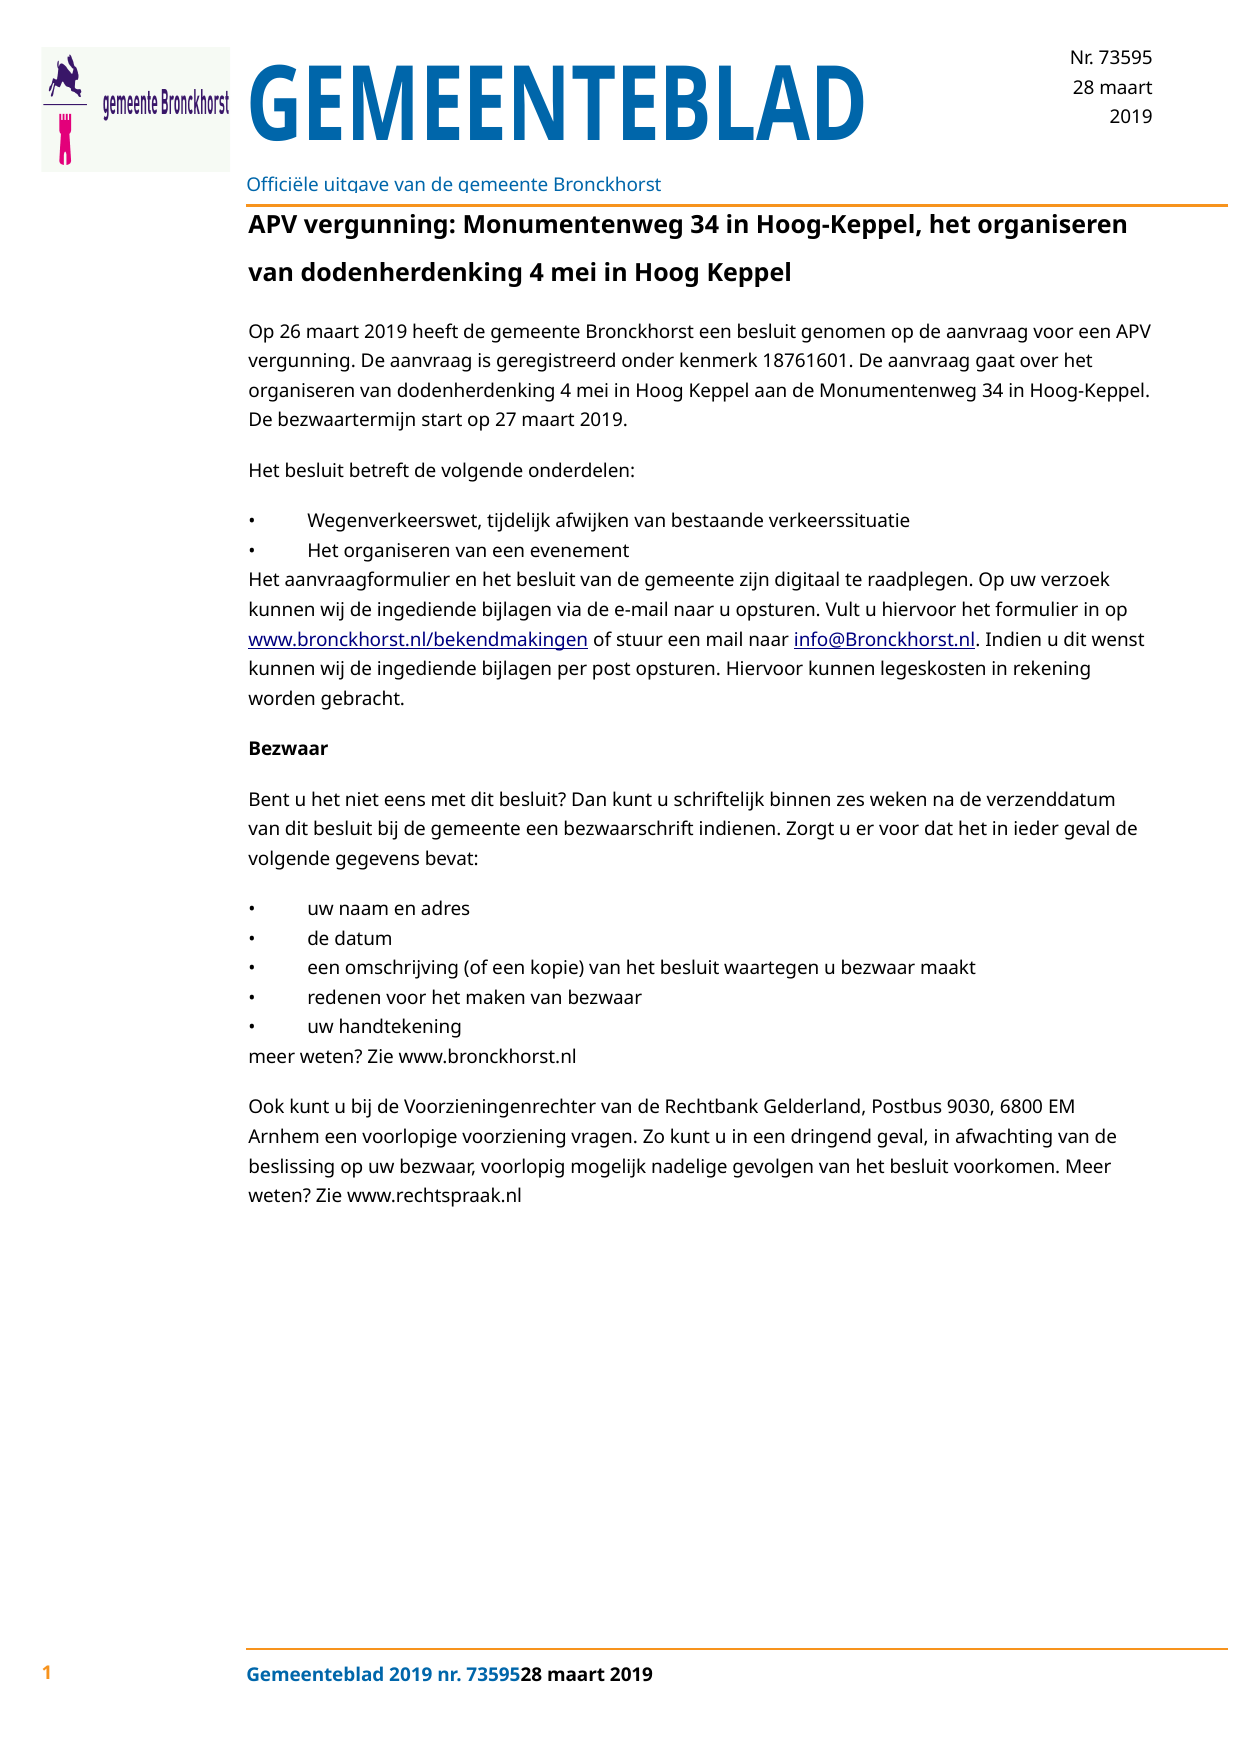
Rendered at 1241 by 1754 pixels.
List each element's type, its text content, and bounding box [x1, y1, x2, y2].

list een omschrijving (of een kopie) van het besluit waartegen u bezwaar maakt [248, 954, 1152, 980]
list uw handtekening [248, 1014, 1152, 1039]
text Op 26 maart 2019 heeft de gemeente Bronckhorst een besluit genomen op de aanvraag voor een APV vergunning. De aanvraag is geregistreerd onder kenmerk 18761601. De aanvraag gaat over het organiseren van dodenherdenking 4 mei in Hoog Keppel aan de Monumentenweg 34 in Hoog-Keppel. De bezwaartermijn start op 27 maart 2019. [248, 318, 1152, 432]
text Ook kunt u bij de Voorzieningenrechter van de Rechtbank Gelderland, Postbus 9030, 6800 EM Arnhem een voorlopige voorziening vragen. Zo kunt u in een dringend geval, in afwachting van de beslissing op uw bezwaar, voorlopig mogelijk nadelige gevolgen van het besluit voorkomen. Meer weten? Zie www.rechtspraak.nl [248, 1094, 1152, 1208]
text Bent u het niet eens met dit besluit? Dan kunt u schriftelijk binnen zes weken na de verzenddatum van dit besluit bij de gemeente een bezwaarschrift indienen. Zorgt u er voor dat het in ieder geval de volgende gegevens bevat: [248, 786, 1152, 871]
text Bezwaar [248, 735, 1152, 761]
text meer weten? Zie www.bronckhorst.nl [248, 1043, 1152, 1069]
list Wegenverkeerswet, tijdelijk afwijken van bestaande verkeerssituatie [248, 507, 1152, 533]
picture [41, 47, 231, 172]
list uw naam en adres [248, 895, 1152, 921]
text Het aanvraagformulier en het besluit van de gemeente zijn digitaal te raadplegen. Op uw verzoek kunnen wij de ingediende bijlagen via de e-mail naar u opsturen. Vult u hiervoor het formulier in op www.bronckhorst.nl/bekendmakingen of stuur een mail naar info@Bronckhorst.nl. Indien u dit wenst kunnen wij de ingediende bijlagen per post opsturen. Hiervoor kunnen legeskosten in rekening worden gebracht. [248, 567, 1152, 711]
list de datum [248, 925, 1152, 951]
list redenen voor het maken van bezwaar [248, 984, 1152, 1010]
text APV vergunning: Monumentenweg 34 in Hoog-Keppel, het organiseren van dodenherdenking 4 mei in Hoog Keppel [248, 207, 1152, 288]
text Het besluit betreft de volgende onderdelen: [248, 457, 1152, 483]
list Het organiseren van een evenement [248, 537, 1152, 563]
